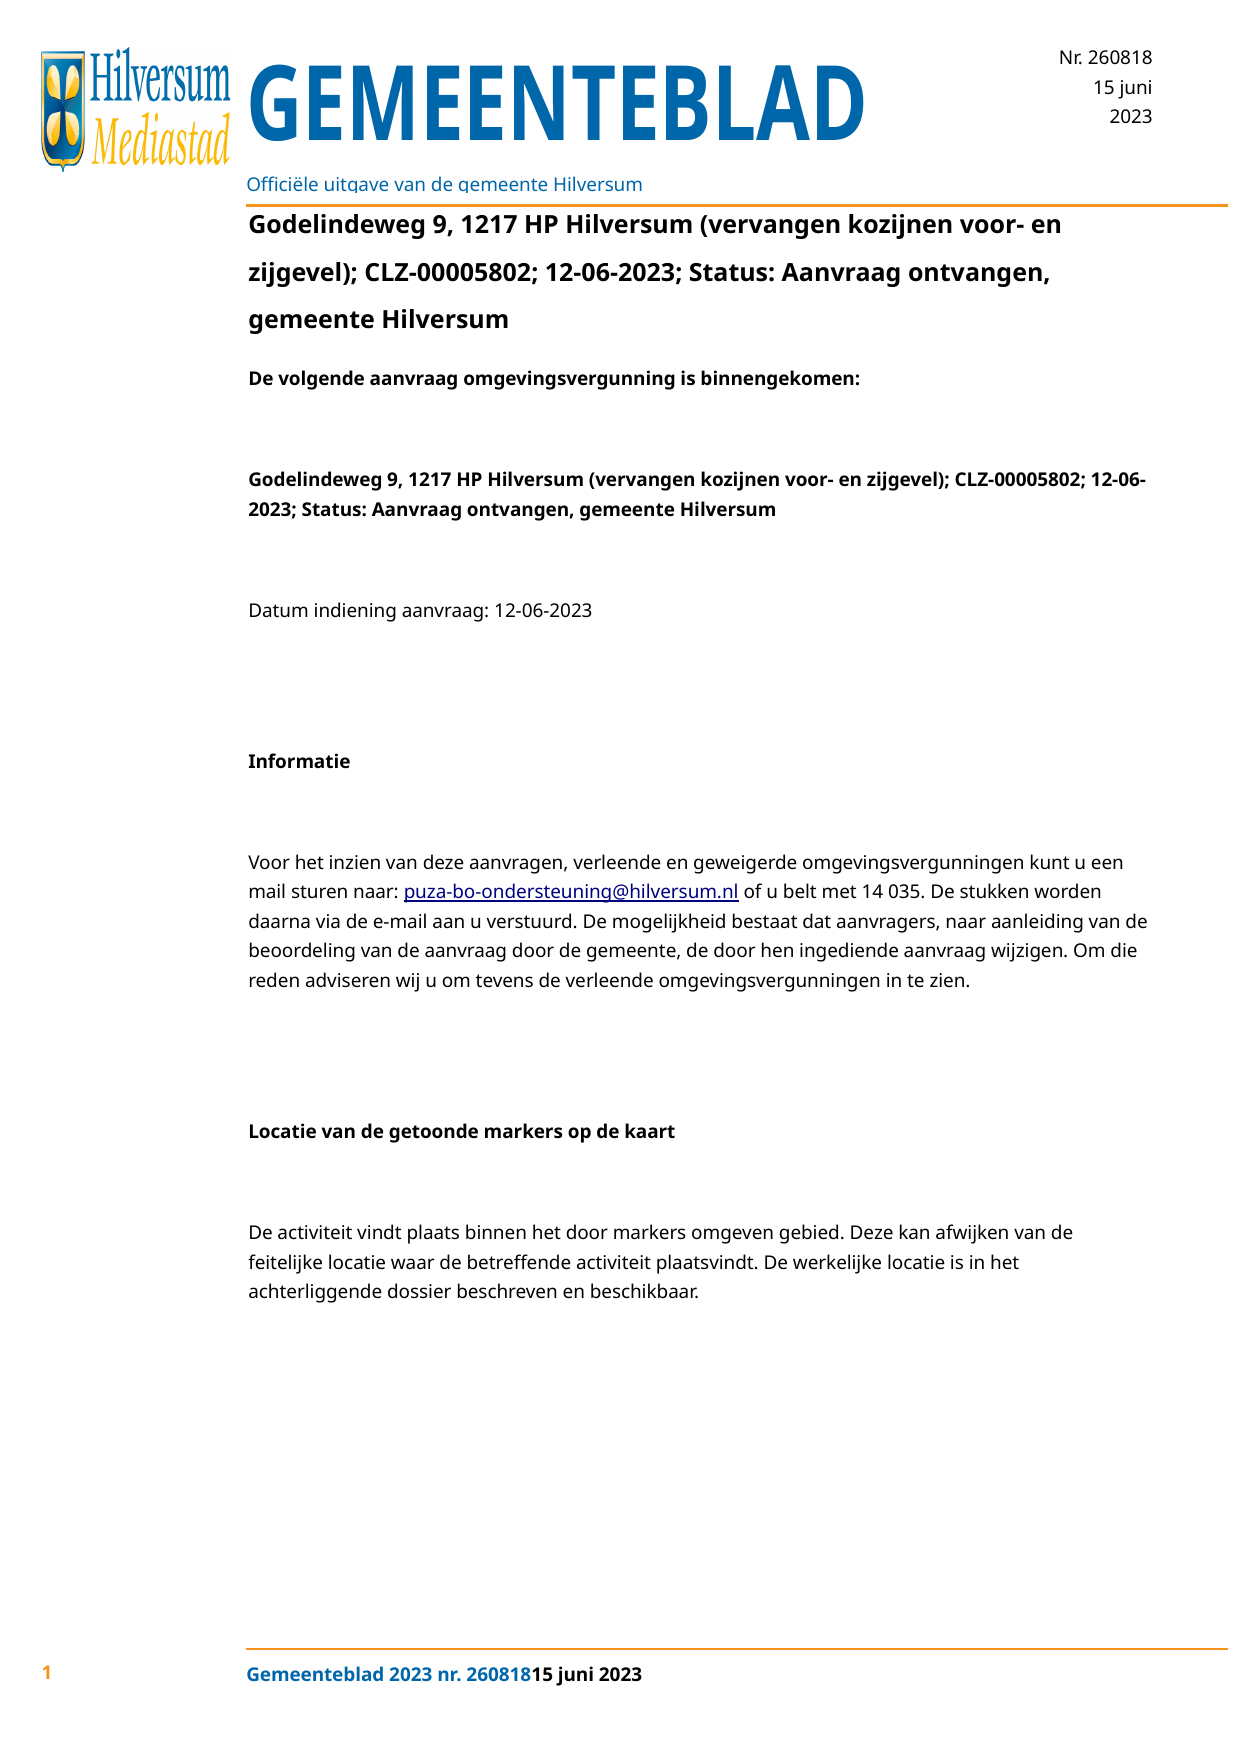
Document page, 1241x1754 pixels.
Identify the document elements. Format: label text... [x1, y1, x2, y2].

text Informatie [248, 748, 1152, 774]
text Locatie van de getoonde markers op de kaart [248, 1118, 1152, 1144]
text Godelindeweg 9, 1217 HP Hilversum (vervangen kozijnen voor- en zijgevel); CLZ-00005802; 12-06-2023; Status: Aanvraag ontvangen, gemeente Hilversum [248, 207, 1152, 336]
text Datum indiening aanvraag: 12-06-2023 [248, 597, 1152, 622]
picture [41, 47, 231, 172]
text De activiteit vindt plaats binnen het door markers omgeven gebied. Deze kan afwijken van de feitelijke locatie waar de betreffende activiteit plaatsvindt. De werkelijke locatie is in het achterliggende dossier beschreven en beschikbaar. [248, 1219, 1152, 1304]
text Voor het inzien van deze aanvragen, verleende en geweigerde omgevingsvergunningen kunt u een mail sturen naar: puza-bo-ondersteuning@hilversum.nl of u belt met 14 035. De stukken worden daarna via de e-mail aan u verstuurd. De mogelijkheid bestaat dat aanvragers, naar aanleiding van de beoordeling van de aanvraag door de gemeente, de door hen ingediende aanvraag wijzigen. Om die reden adviseren wij u om tevens de verleende omgevingsvergunningen in te zien. [248, 849, 1152, 993]
text De volgende aanvraag omgevingsvergunning is binnengekomen: [248, 366, 1152, 391]
text Godelindeweg 9, 1217 HP Hilversum (vervangen kozijnen voor- en zijgevel); CLZ-00005802; 12-06-2023; Status: Aanvraag ontvangen, gemeente Hilversum [248, 466, 1152, 522]
